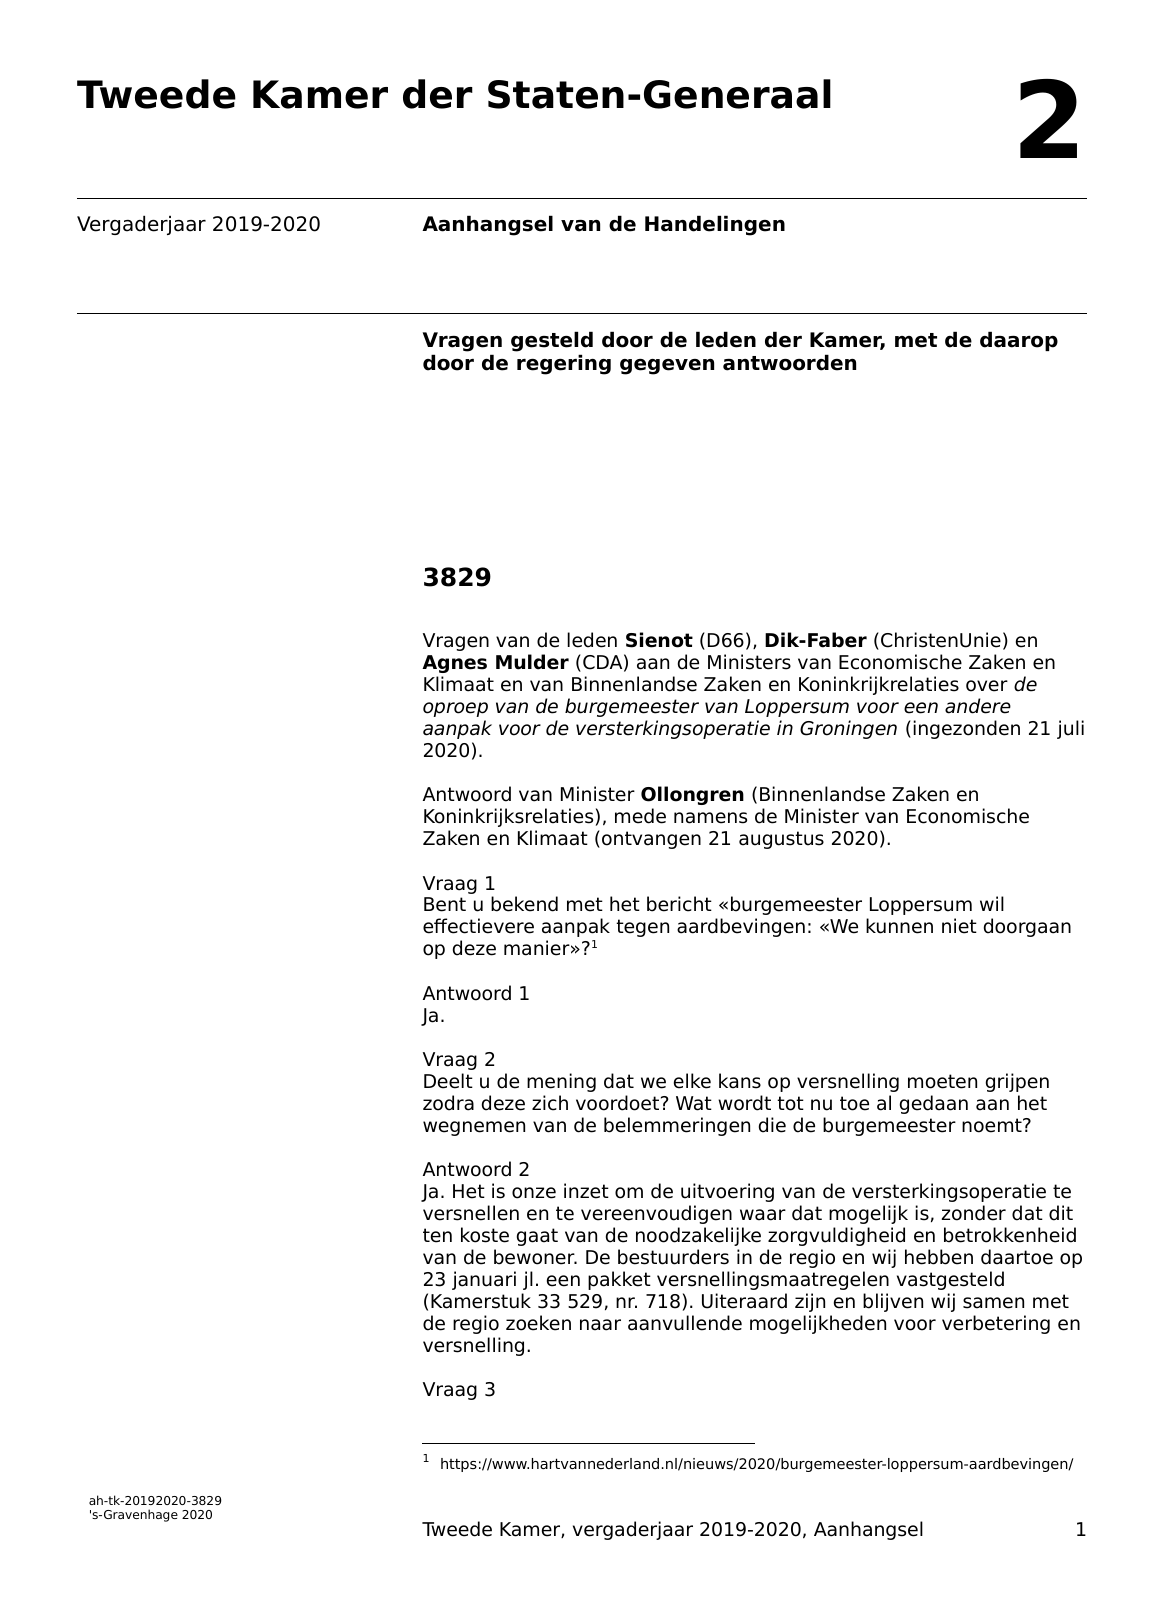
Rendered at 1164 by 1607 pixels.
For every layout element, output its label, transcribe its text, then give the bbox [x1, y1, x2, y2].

text Ja. Het is onze inzet om de uitvoering van de versterkingsoperatie te versnellen en te vereenvoudigen waar dat mogelijk is, zonder dat dit ten koste gaat van de noodzakelijke zorgvuldigheid en betrokkenheid van de bewoner. De bestuurders in de regio en wij hebben daartoe op 23 januari jl. een pakket versnellingsmaatregelen vastgesteld (Kamerstuk 33 529, nr. 718). Uiteraard zijn en blijven wij samen met de regio zoeken naar aanvullende mogelijkheden voor verbetering en versnelling. [422, 1181, 1087, 1357]
table_cell Vergaderjaar 2019-2020 [77, 199, 422, 313]
text Vraag 3 [422, 1379, 1087, 1401]
text Vraag 1 [422, 872, 1087, 894]
table_cell [77, 314, 422, 375]
text Vraag 2 [422, 1049, 1087, 1071]
text 3829 [422, 563, 1087, 592]
text Antwoord 2 [422, 1159, 1087, 1181]
table_header 2 [886, 59, 1087, 198]
text 's-Gravenhage 2020 [88, 1508, 323, 1522]
text Antwoord van Minister Ollongren (Binnenlandse Zaken en Koninkrijksrelaties), mede namens de Minister van Economische Zaken en Klimaat (ontvangen 21 augustus 2020). [422, 784, 1087, 850]
text ah-tk-20192020-3829 [88, 1494, 323, 1508]
table_cell Vragen gesteld door de leden der Kamer, met de daarop door de regering gegeven antwoorden [422, 314, 1087, 375]
text Ja. [422, 1004, 1087, 1026]
text Vragen van de leden Sienot (D66), Dik-Faber (ChristenUnie) en Agnes Mulder (CDA) aan de Ministers van Economische Zaken en Klimaat en van Binnenlandse Zaken en Koninkrijkrelaties over de oproep van de burgemeester van Loppersum voor een andere aanpak voor de versterkingsoperatie in Groningen (ingezonden 21 juli 2020). [422, 630, 1087, 762]
text Deelt u de mening dat we elke kans op versnelling moeten grijpen zodra deze zich voordoet? Wat wordt tot nu toe al gedaan aan het wegnemen van de belemmeringen die de burgemeester noemt? [422, 1071, 1087, 1137]
text Bent u bekend met het bericht «burgemeester Loppersum wil effectievere aanpak tegen aardbevingen: «We kunnen niet doorgaan op deze manier»? [422, 894, 1087, 960]
table_cell Aanhangsel van de Handelingen [422, 199, 1087, 313]
text https://www.hartvannederland.nl/nieuws/2020/burgemeester-loppersum-aardbevingen/ [422, 1452, 1087, 1474]
table_header Tweede Kamer der Staten-Generaal [77, 59, 886, 198]
text Antwoord 1 [422, 982, 1087, 1004]
